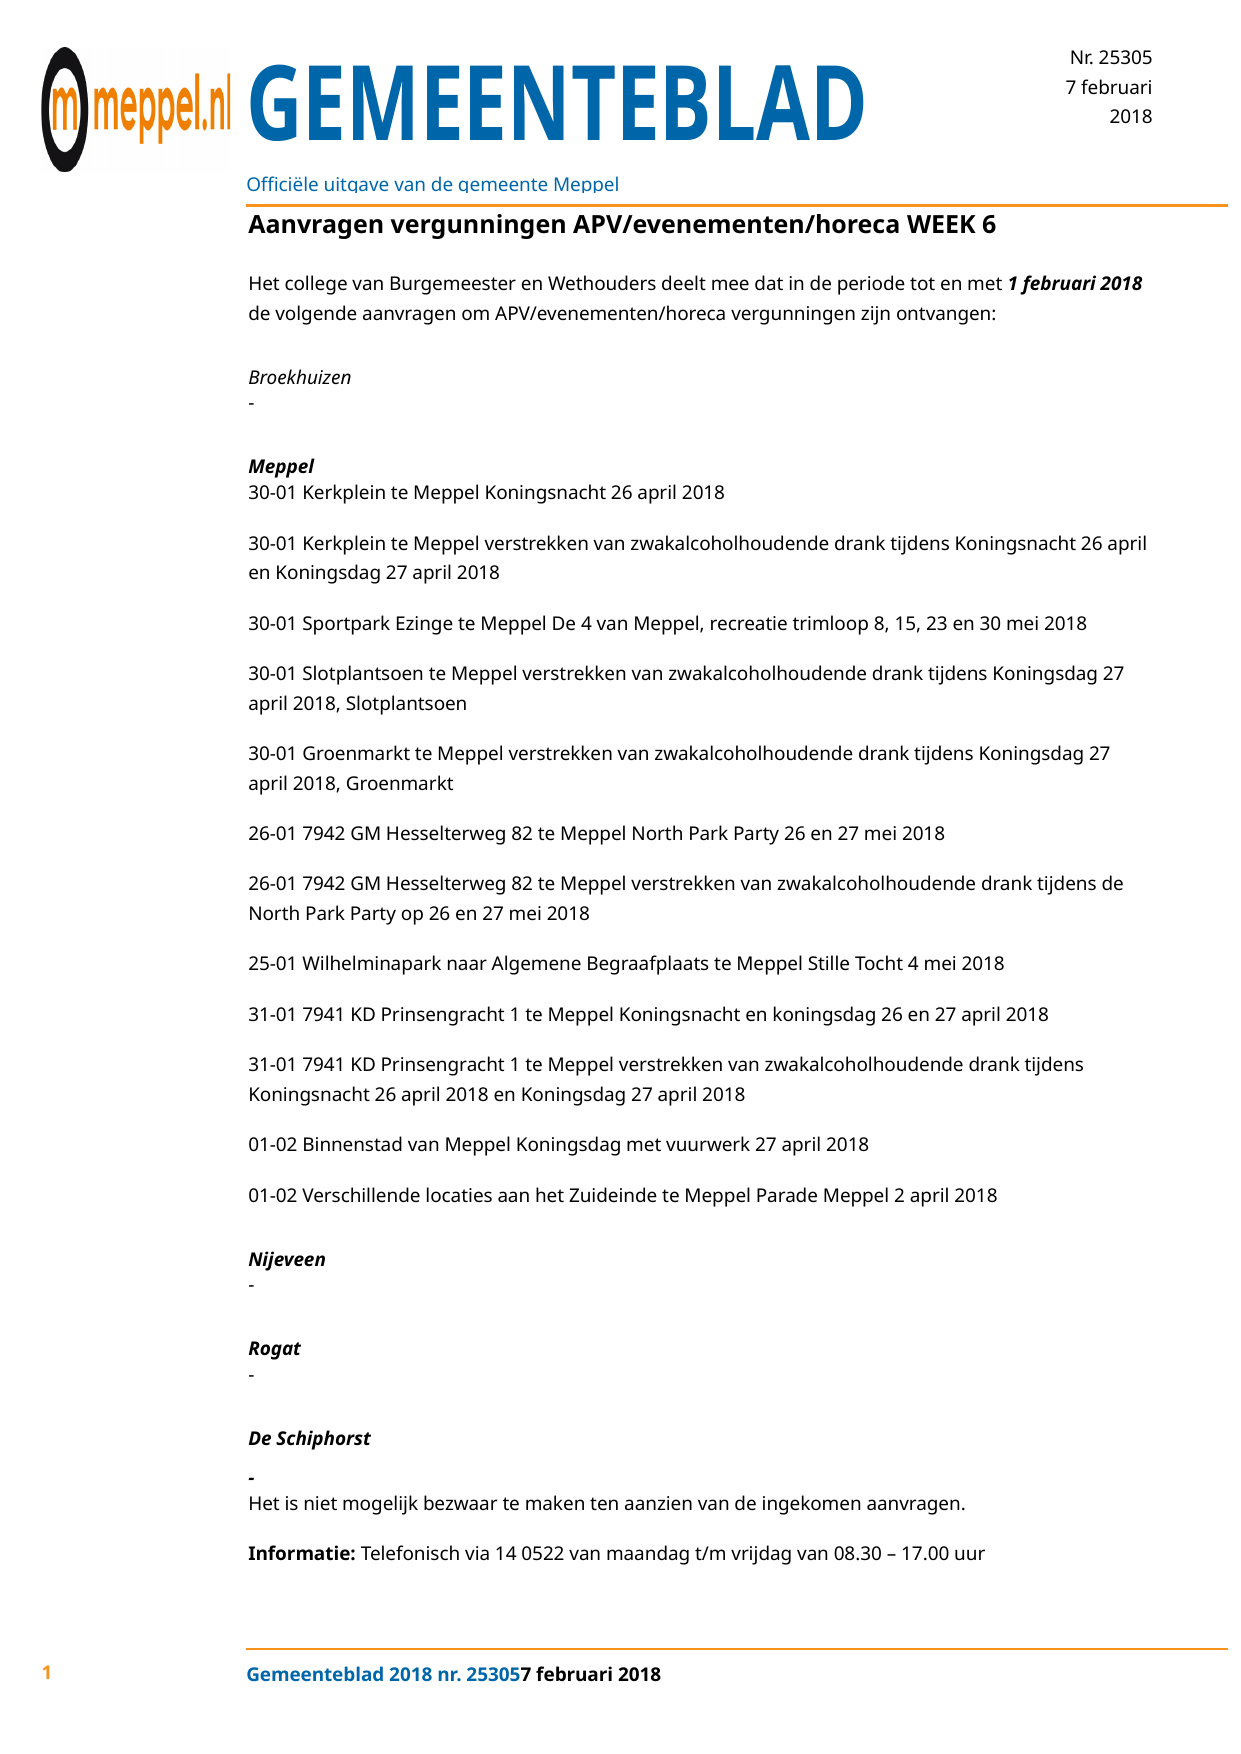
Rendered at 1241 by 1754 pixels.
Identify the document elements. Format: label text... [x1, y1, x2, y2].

text 30-01 Sportpark Ezinge te Meppel De 4 van Meppel, recreatie trimloop 8, 15, 23 en 30 mei 2018 [248, 610, 1152, 635]
text 26-01 7942 GM Hesselterweg 82 te Meppel verstrekken van zwakalcoholhoudende drank tijdens de North Park Party op 26 en 27 mei 2018 [248, 871, 1152, 926]
text 30-01 Groenmarkt te Meppel verstrekken van zwakalcoholhoudende drank tijdens Koningsdag 27 april 2018, Groenmarkt [248, 740, 1152, 795]
text De Schiphorst [248, 1425, 1152, 1451]
picture [41, 47, 231, 172]
text 01-02 Verschillende locaties aan het Zuideinde te Meppel Parade Meppel 2 april 2018 [248, 1182, 1152, 1207]
text 30-01 Kerkplein te Meppel Koningsnacht 26 april 2018 [248, 479, 1152, 505]
text - [248, 1361, 1152, 1387]
text 31-01 7941 KD Prinsengracht 1 te Meppel Koningsnacht en koningsdag 26 en 27 april 2018 [248, 1001, 1152, 1027]
text 26-01 7942 GM Hesselterweg 82 te Meppel North Park Party 26 en 27 mei 2018 [248, 820, 1152, 846]
text 01-02 Binnenstad van Meppel Koningsdag met vuurwerk 27 april 2018 [248, 1131, 1152, 1157]
text Aanvragen vergunningen APV/evenementen/horeca WEEK 6 [248, 207, 1152, 241]
text - [248, 1271, 1152, 1297]
text 31-01 7941 KD Prinsengracht 1 te Meppel verstrekken van zwakalcoholhoudende drank tijdens Koningsnacht 26 april 2018 en Koningsdag 27 april 2018 [248, 1051, 1152, 1107]
text 30-01 Slotplantsoen te Meppel verstrekken van zwakalcoholhoudende drank tijdens Koningsdag 27 april 2018, Slotplantsoen [248, 660, 1152, 715]
text Rogat [248, 1335, 1152, 1361]
text - [248, 1464, 1152, 1490]
text Het college van Burgemeester en Wethouders deelt mee dat in de periode tot en met 1 februari 2018 de volgende aanvragen om APV/evenementen/horeca vergunningen zijn ontvangen: [248, 270, 1152, 326]
text Het is niet mogelijk bezwaar te maken ten aanzien van de ingekomen aanvragen. [248, 1490, 1152, 1516]
text Broekhuizen [248, 364, 1152, 389]
text Informatie: Telefonisch via 14 0522 van maandag t/m vrijdag van 08.30 – 17.00 uur [248, 1541, 1152, 1566]
text Nijeveen [248, 1246, 1152, 1271]
text Meppel [248, 453, 1152, 479]
text - [248, 389, 1152, 415]
text 30-01 Kerkplein te Meppel verstrekken van zwakalcoholhoudende drank tijdens Koningsnacht 26 april en Koningsdag 27 april 2018 [248, 530, 1152, 585]
text 25-01 Wilhelminapark naar Algemene Begraafplaats te Meppel Stille Tocht 4 mei 2018 [248, 951, 1152, 976]
